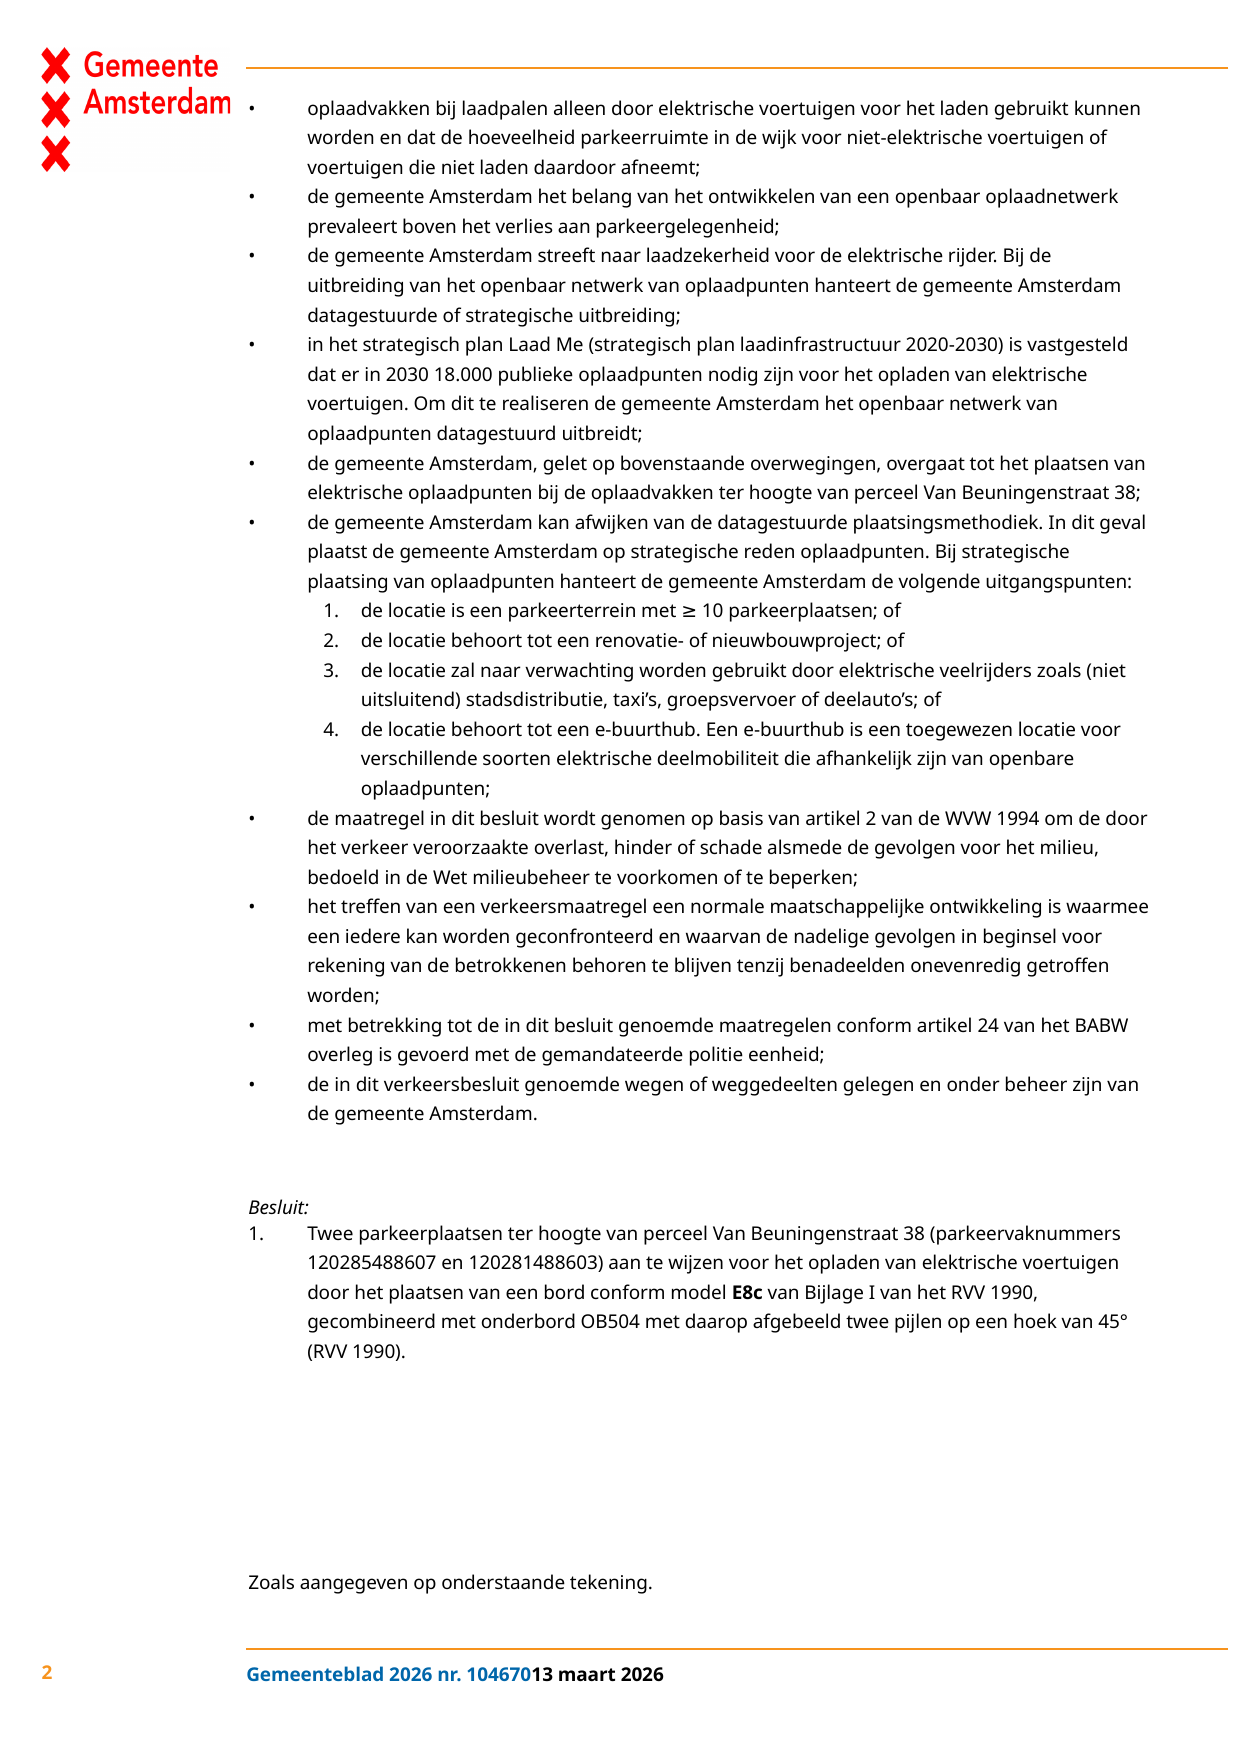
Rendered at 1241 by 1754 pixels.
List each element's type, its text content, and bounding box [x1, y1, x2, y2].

list de gemeente Amsterdam streeft naar laadzekerheid voor de elektrische rijder. Bij de uitbreiding van het openbaar netwerk van oplaadpunten hanteert de gemeente Amsterdam datagestuurde of strategische uitbreiding; [248, 243, 1152, 328]
list de in dit verkeersbesluit genoemde wegen of weggedeelten gelegen en onder beheer zijn van de gemeente Amsterdam. [248, 1071, 1152, 1126]
list de locatie behoort tot een e-buurthub. Een e-buurthub is een toegewezen locatie voor verschillende soorten elektrische deelmobiliteit die afhankelijk zijn van openbare oplaadpunten; [323, 716, 1152, 801]
list de gemeente Amsterdam, gelet op bovenstaande overwegingen, overgaat tot het plaatsen van elektrische oplaadpunten bij de oplaadvakken ter hoogte van perceel Van Beuningenstraat 38; [248, 450, 1152, 505]
text Zoals aangegeven op onderstaande tekening. [248, 1569, 1152, 1595]
list met betrekking tot de in dit besluit genoemde maatregelen conform artikel 24 van het BABW overleg is gevoerd met de gemandateerde politie eenheid; [248, 1012, 1152, 1067]
list de locatie zal naar verwachting worden gebruikt door elektrische veelrijders zoals (niet uitsluitend) stadsdistributie, taxi’s, groepsvervoer of deelauto’s; of [323, 657, 1152, 712]
list de gemeente Amsterdam het belang van het ontwikkelen van een openbaar oplaadnetwerk prevaleert boven het verlies aan parkeergelegenheid; [248, 183, 1152, 239]
list Twee parkeerplaatsen ter hoogte van perceel Van Beuningenstraat 38 (parkeervaknummers 120285488607 en 120281488603) aan te wijzen voor het opladen van elektrische voertuigen door het plaatsen van een bord conform model E8c van Bijlage I van het RVV 1990, gecombineerd met onderbord OB504 met daarop afgebeeld twee pijlen op een hoek van 45° (RVV 1990). [248, 1220, 1152, 1364]
picture [41, 47, 231, 172]
list het treffen van een verkeersmaatregel een normale maatschappelijke ontwikkeling is waarmee een iedere kan worden geconfronteerd en waarvan de nadelige gevolgen in beginsel voor rekening van de betrokkenen behoren te blijven tenzij benadeelden onevenredig getroffen worden; [248, 893, 1152, 1008]
list de locatie behoort tot een renovatie- of nieuwbouwproject; of [323, 627, 1152, 653]
list de locatie is een parkeerterrein met ≥ 10 parkeerplaatsen; of [323, 598, 1152, 623]
list in het strategisch plan Laad Me (strategisch plan laadinfrastructuur 2020-2030) is vastgesteld dat er in 2030 18.000 publieke oplaadpunten nodig zijn voor het opladen van elektrische voertuigen. Om dit te realiseren de gemeente Amsterdam het openbaar netwerk van oplaadpunten datagestuurd uitbreidt; [248, 331, 1152, 446]
text Besluit: [248, 1194, 1152, 1220]
list de maatregel in dit besluit wordt genomen op basis van artikel 2 van de WVW 1994 om de door het verkeer veroorzaakte overlast, hinder of schade alsmede de gevolgen voor het milieu, bedoeld in de Wet milieubeheer te voorkomen of te beperken; [248, 805, 1152, 890]
list oplaadvakken bij laadpalen alleen door elektrische voertuigen voor het laden gebruikt kunnen worden en dat de hoeveelheid parkeerruimte in de wijk voor niet-elektrische voertuigen of voertuigen die niet laden daardoor afneemt; [248, 95, 1152, 180]
list de gemeente Amsterdam kan afwijken van de datagestuurde plaatsingsmethodiek. In dit geval plaatst de gemeente Amsterdam op strategische reden oplaadpunten. Bij strategische plaatsing van oplaadpunten hanteert de gemeente Amsterdam de volgende uitgangspunten: [248, 509, 1152, 594]
